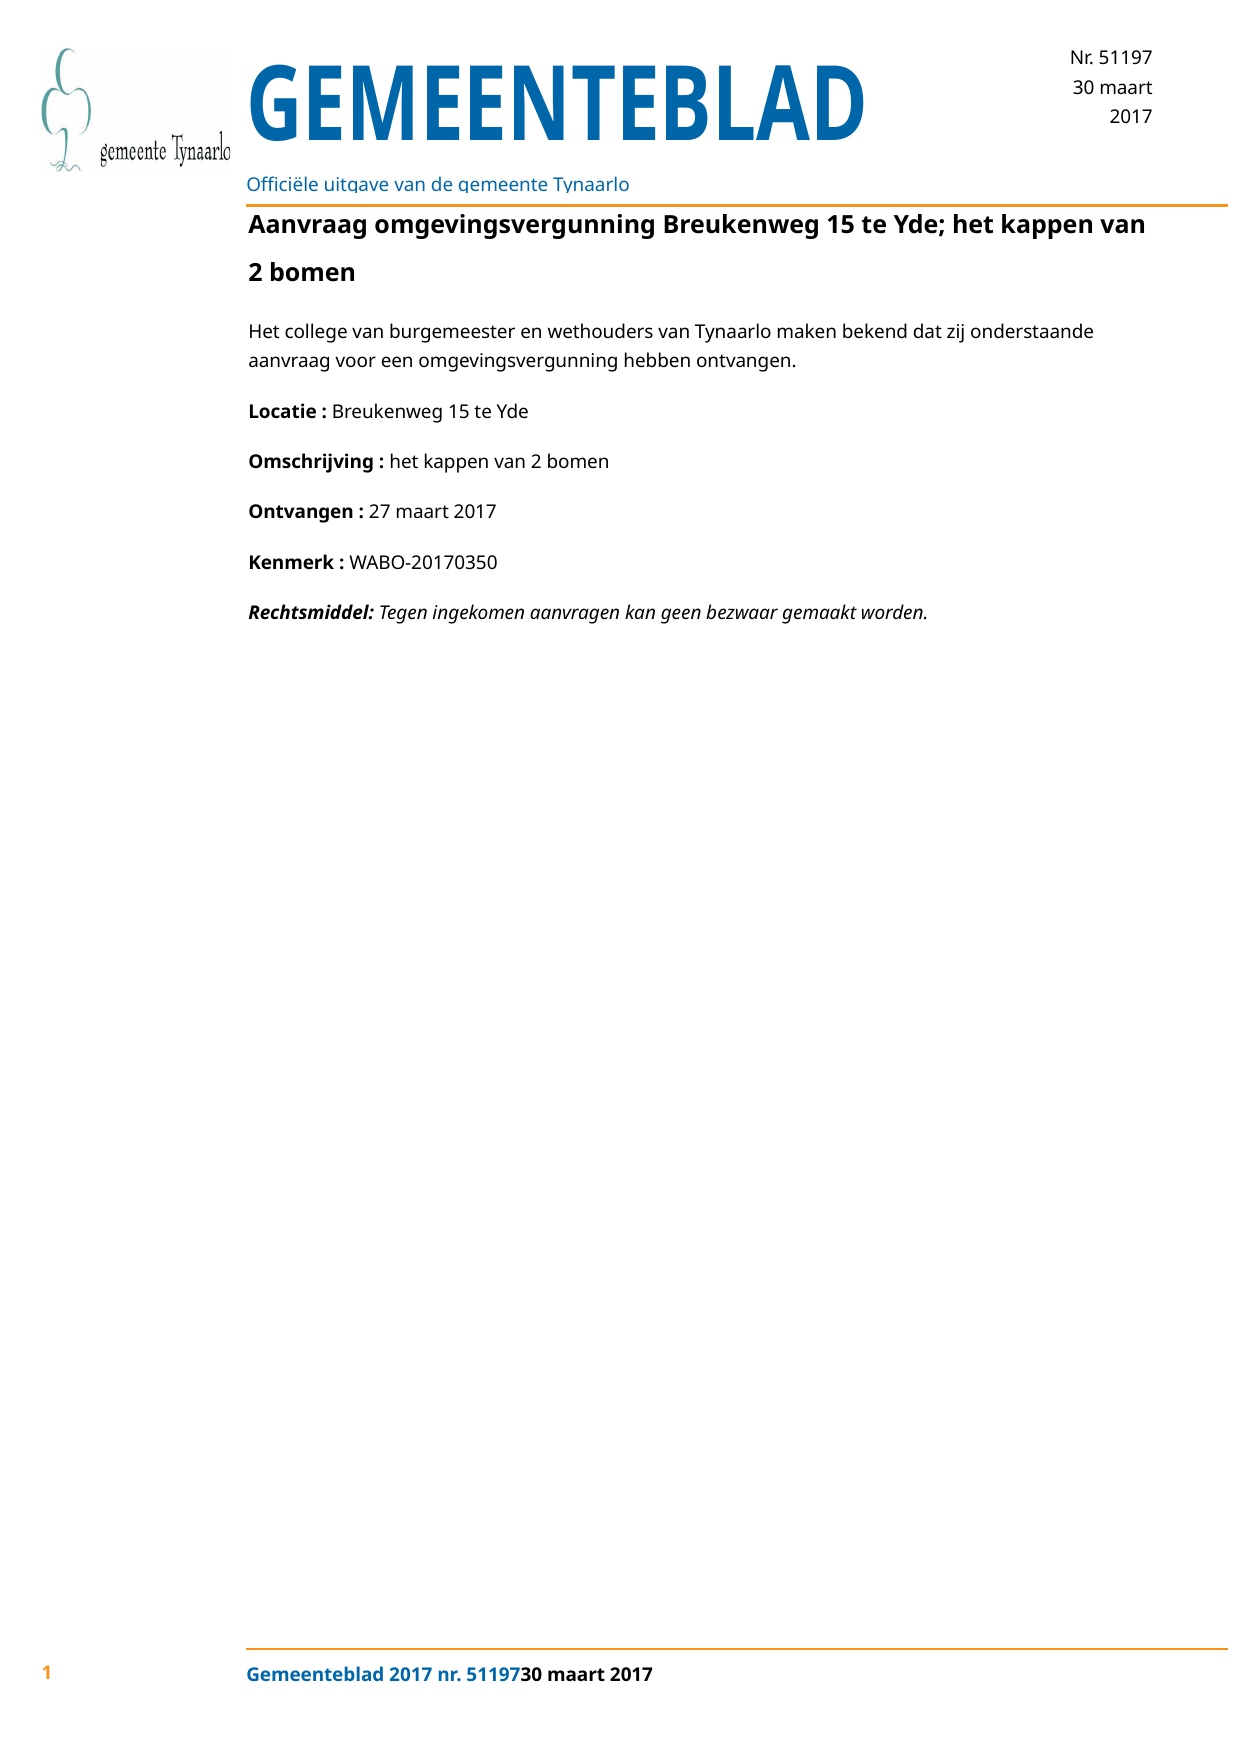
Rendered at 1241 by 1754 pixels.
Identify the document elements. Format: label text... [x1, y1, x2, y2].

text Het college van burgemeester en wethouders van Tynaarlo maken bekend dat zij onderstaande aanvraag voor een omgevingsvergunning hebben ontvangen. [248, 318, 1152, 373]
text Rechtsmiddel: Tegen ingekomen aanvragen kan geen bezwaar gemaakt worden. [248, 599, 1152, 625]
text Ontvangen : 27 maart 2017 [248, 499, 1152, 524]
text Aanvraag omgevingsvergunning Breukenweg 15 te Yde; het kappen van 2 bomen [248, 207, 1152, 288]
picture [41, 47, 231, 172]
text Kenmerk : WABO-20170350 [248, 549, 1152, 575]
text Omschrijving : het kappen van 2 bomen [248, 448, 1152, 474]
text Locatie : Breukenweg 15 te Yde [248, 398, 1152, 424]
